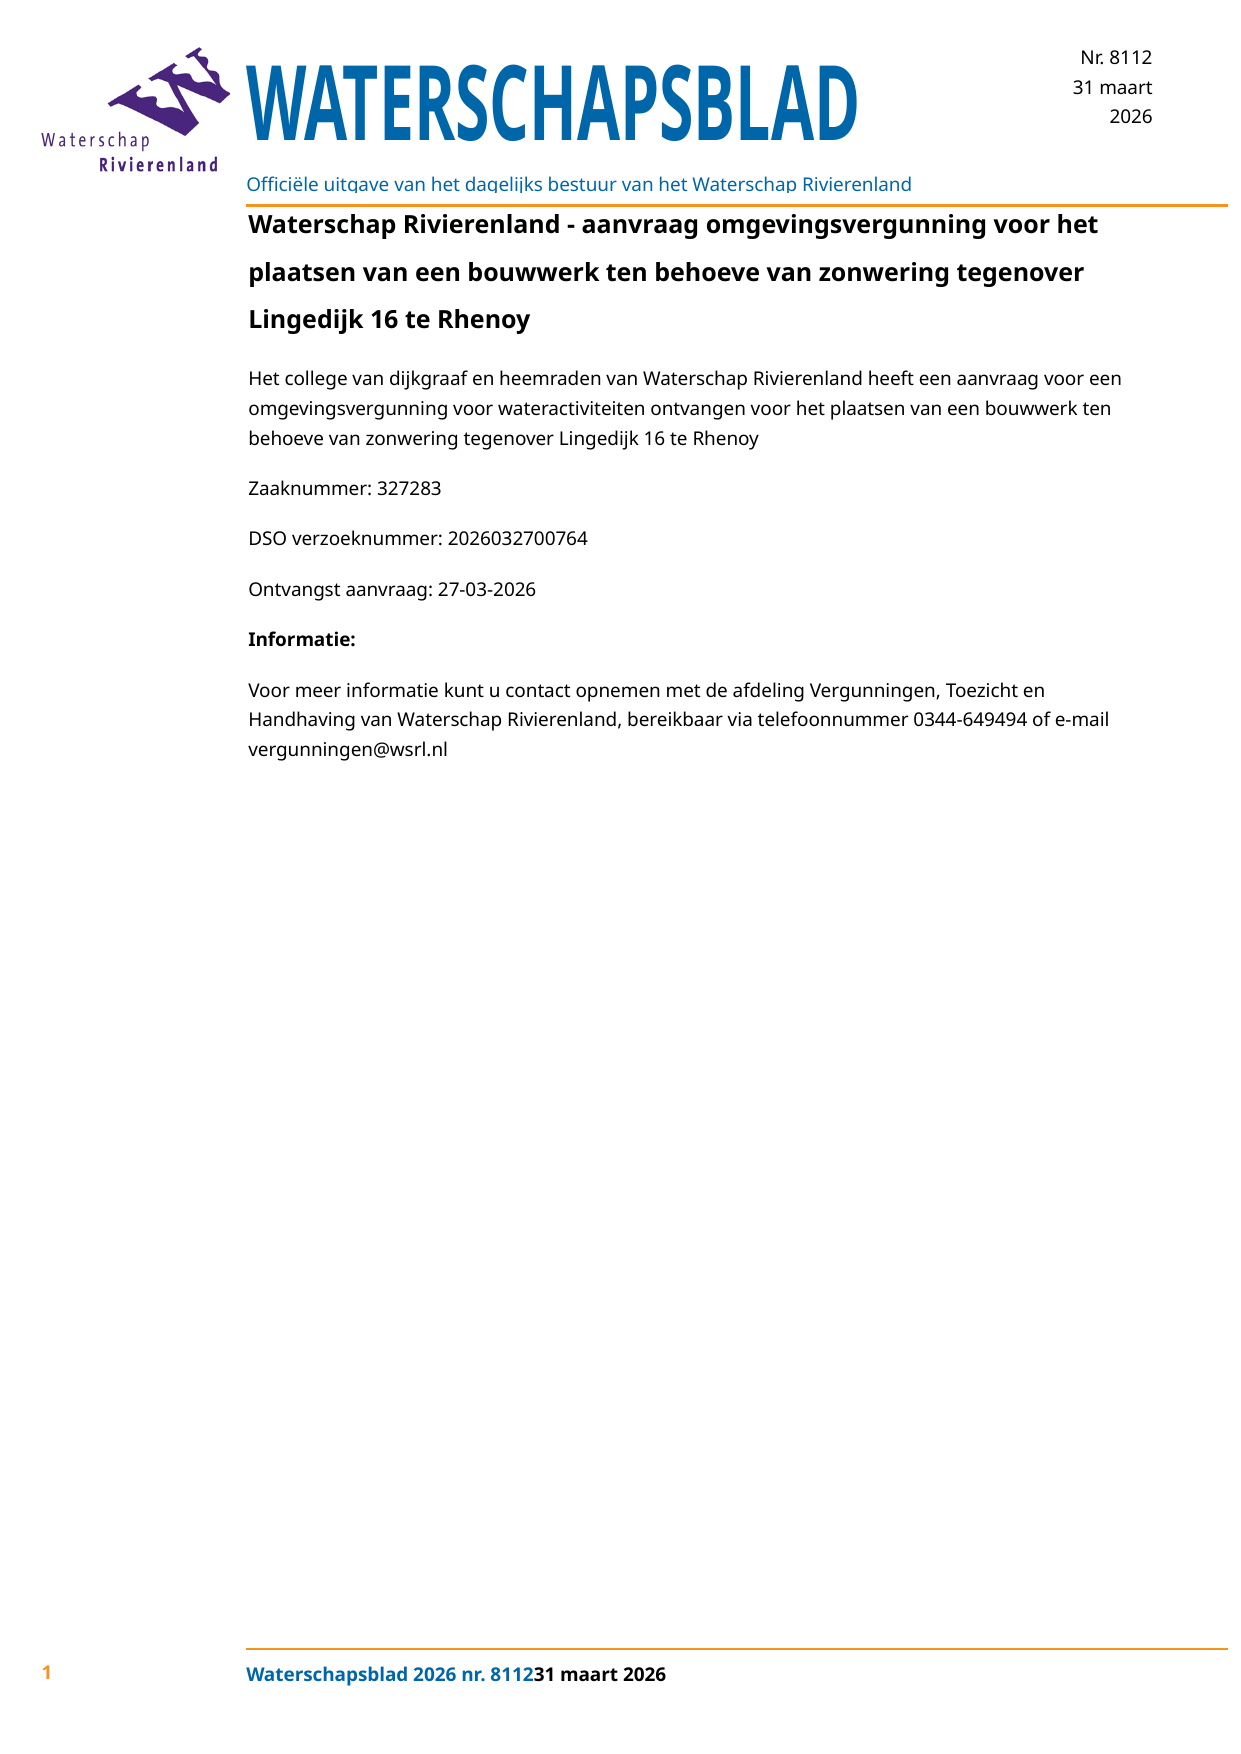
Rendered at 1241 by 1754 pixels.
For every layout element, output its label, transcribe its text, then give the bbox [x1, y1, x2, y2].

text Waterschap Rivierenland - aanvraag omgevingsvergunning voor het plaatsen van een bouwwerk ten behoeve van zonwering tegenover Lingedijk 16 te Rhenoy [248, 207, 1152, 336]
text Ontvangst aanvraag: 27-03-2026 [248, 576, 1152, 602]
text Voor meer informatie kunt u contact opnemen met de afdeling Vergunningen, Toezicht en Handhaving van Waterschap Rivierenland, bereikbaar via telefoonnummer 0344-649494 of e-mail vergunningen@wsrl.nl [248, 677, 1152, 762]
text Zaaknummer: 327283 [248, 475, 1152, 501]
text DSO verzoeknummer: 2026032700764 [248, 526, 1152, 551]
text Het college van dijkgraaf en heemraden van Waterschap Rivierenland heeft een aanvraag voor een omgevingsvergunning voor wateractiviteiten ontvangen voor het plaatsen van een bouwwerk ten behoeve van zonwering tegenover Lingedijk 16 te Rhenoy [248, 366, 1152, 450]
picture [41, 47, 231, 172]
text Informatie: [248, 626, 1152, 652]
